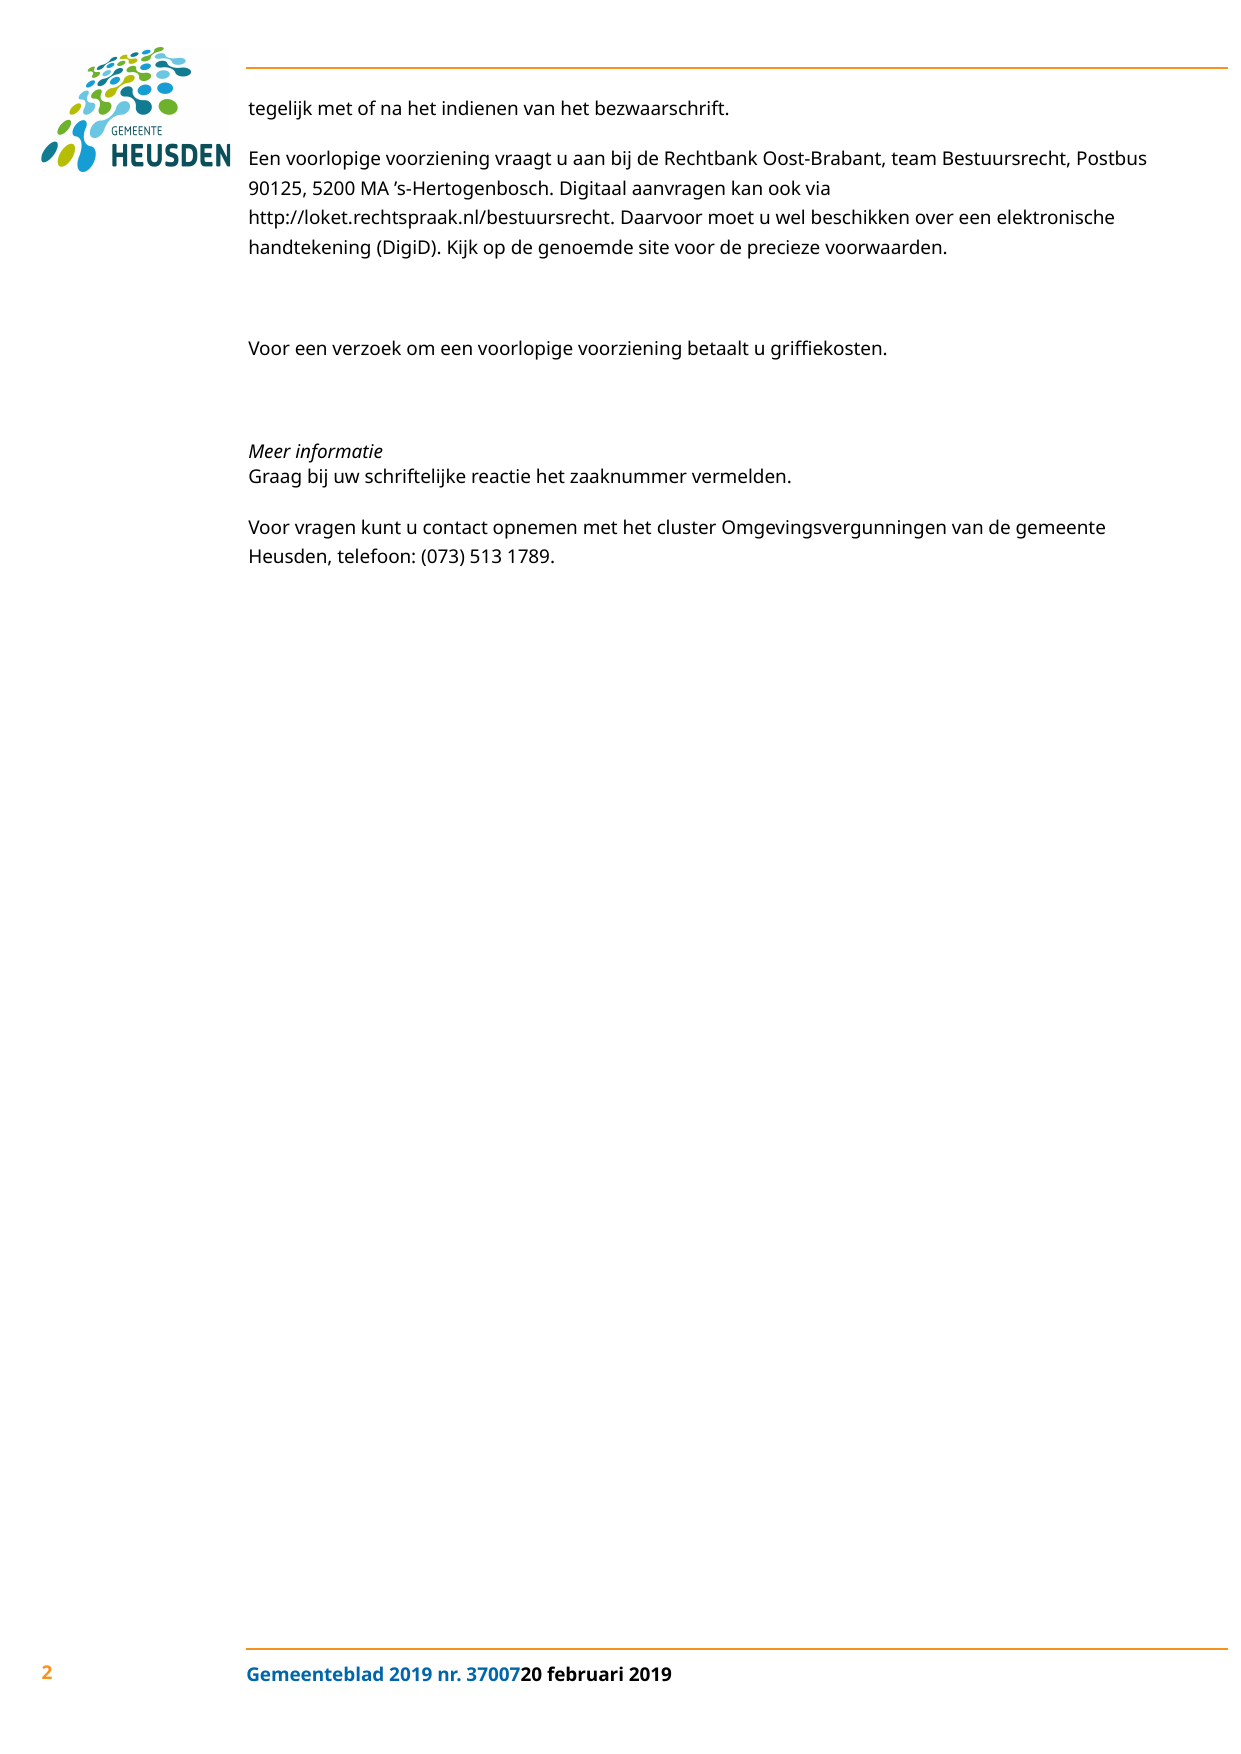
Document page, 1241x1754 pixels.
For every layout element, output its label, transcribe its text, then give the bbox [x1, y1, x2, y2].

text Graag bij uw schriftelijke reactie het zaaknummer vermelden. [248, 464, 1152, 489]
text Meer informatie [248, 438, 1152, 464]
text tegelijk met of na het indienen van het bezwaarschrift. [248, 95, 1152, 121]
text Voor vragen kunt u contact opnemen met het cluster Omgevingsvergunningen van de gemeente Heusden, telefoon: (073) 513 1789. [248, 514, 1152, 569]
text Voor een verzoek om een voorlopige voorziening betaalt u griffiekosten. [248, 335, 1152, 361]
picture [41, 47, 231, 172]
text Een voorlopige voorziening vraagt u aan bij de Rechtbank Oost-Brabant, team Bestuursrecht, Postbus 90125, 5200 MA ’s-Hertogenbosch. Digitaal aanvragen kan ook via http://loket.rechtspraak.nl/bestuursrecht. Daarvoor moet u wel beschikken over een elektronische handtekening (DigiD). Kijk op de genoemde site voor de precieze voorwaarden. [248, 145, 1152, 260]
